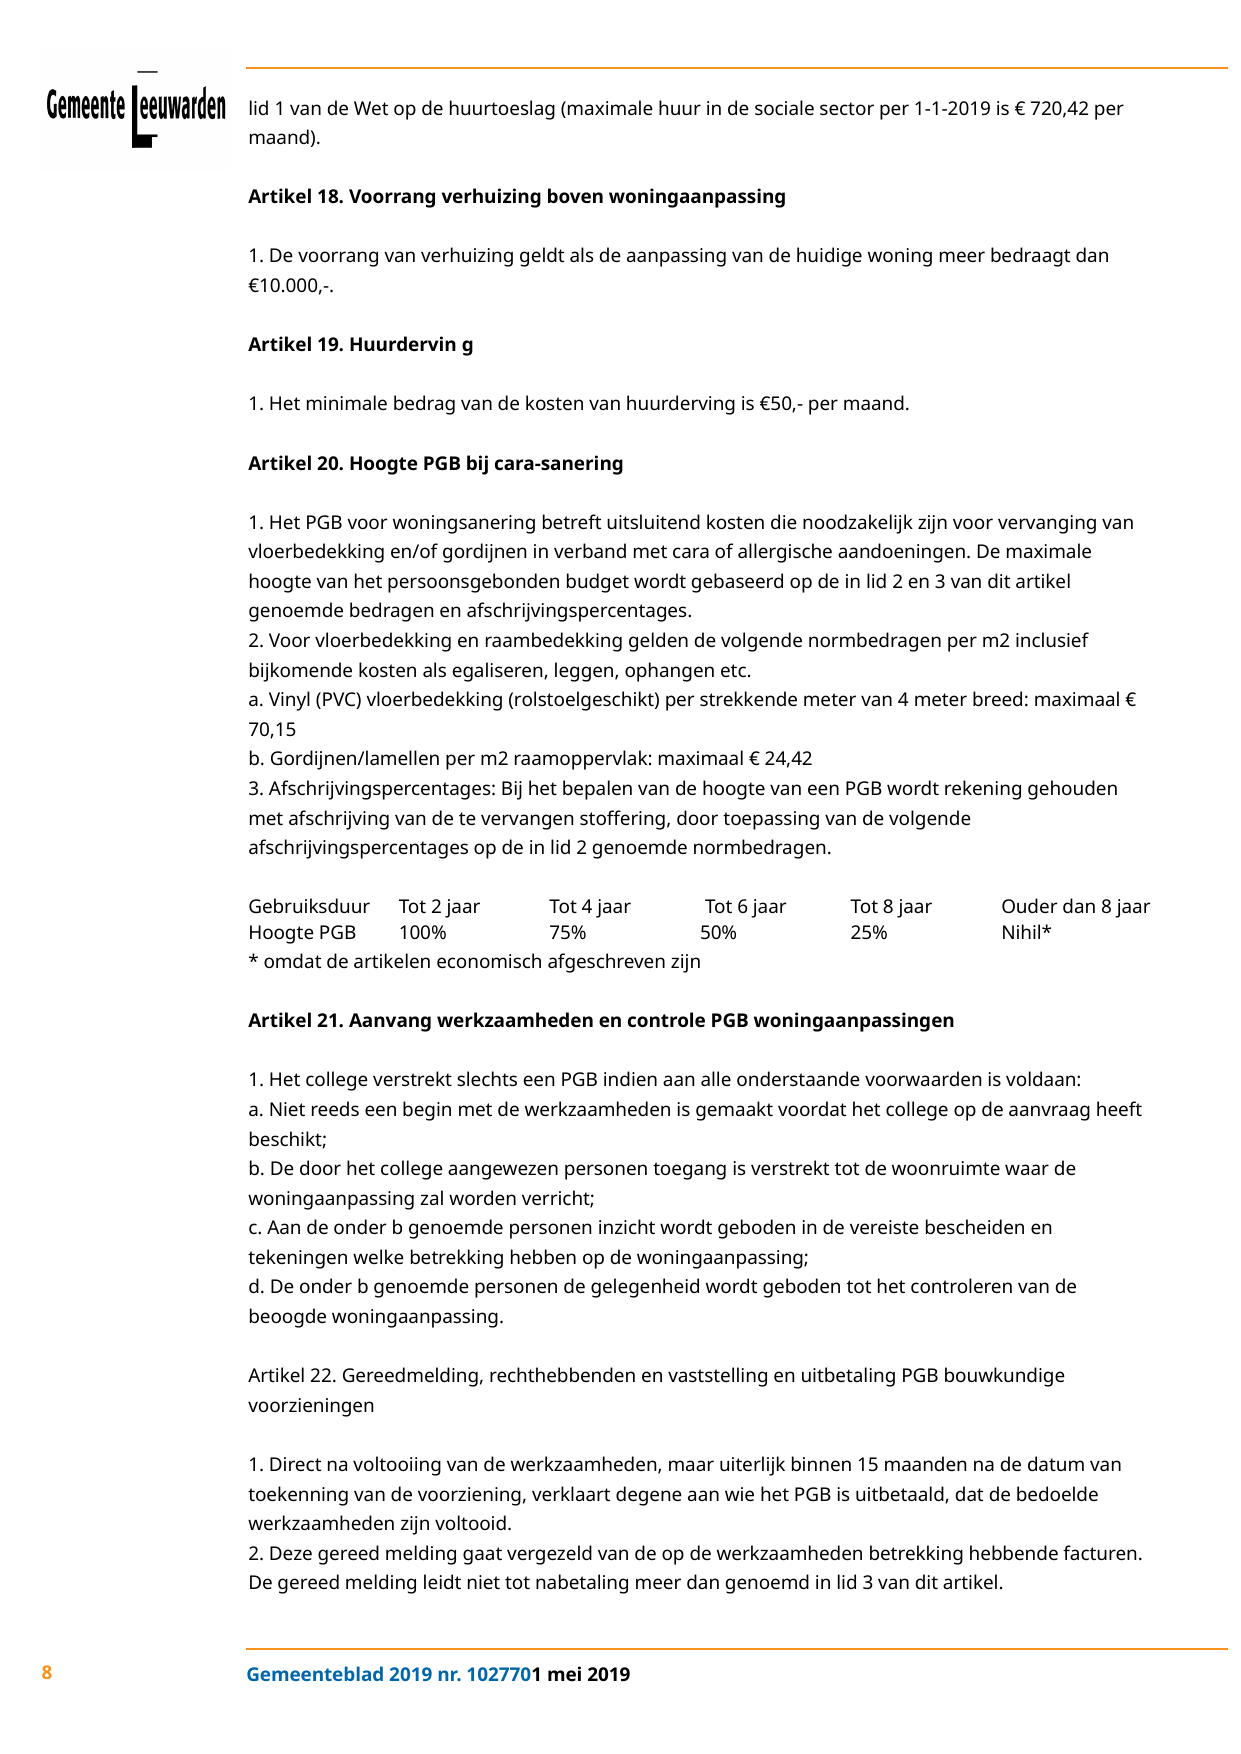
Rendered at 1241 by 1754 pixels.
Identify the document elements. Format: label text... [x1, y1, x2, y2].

text a. Vinyl (PVC) vloerbedekking (rolstoelgeschikt) per strekkende meter van 4 meter breed: maximaal € 70,15 [248, 686, 1152, 742]
table_header Tot 8 jaar [850, 894, 1001, 919]
table_header Tot 6 jaar [700, 894, 850, 919]
text lid 1 van de Wet op de huurtoeslag (maximale huur in de sociale sector per 1-1-2019 is € 720,42 per maand). [248, 95, 1152, 150]
text 2. Voor vloerbedekking en raambedekking gelden de volgende normbedragen per m2 inclusief bijkomende kosten als egaliseren, leggen, ophangen etc. [248, 627, 1152, 683]
text 1. Het PGB voor woningsanering betreft uitsluitend kosten die noodzakelijk zijn voor vervanging van vloerbedekking en/of gordijnen in verband met cara of allergische aandoeningen. De maximale hoogte van het persoonsgebonden budget wordt gebaseerd op de in lid 2 en 3 van dit artikel genoemde bedragen en afschrijvingspercentages. [248, 509, 1152, 623]
table_header Gebruiksduur [248, 894, 398, 919]
table_cell 75% [549, 919, 700, 945]
text Artikel 19. Huurdervin g [248, 331, 1152, 357]
text Artikel 21. Aanvang werkzaamheden en controle PGB woningaanpassingen [248, 1007, 1152, 1033]
text 1. De voorrang van verhuizing geldt als de aanpassing van de huidige woning meer bedraagt dan €10.000,-. [248, 243, 1152, 298]
text 1. Het minimale bedrag van de kosten van huurderving is €50,- per maand. [248, 391, 1152, 416]
text b. Gordijnen/lamellen per m2 raamoppervlak: maximaal € 24,42 [248, 746, 1152, 771]
text b. De door het college aangewezen personen toegang is verstrekt tot de woonruimte waar de woningaanpassing zal worden verricht; [248, 1155, 1152, 1211]
text d. De onder b genoemde personen de gelegenheid wordt geboden tot het controleren van de beoogde woningaanpassing. [248, 1274, 1152, 1329]
text Artikel 20. Hoogte PGB bij cara-sanering [248, 450, 1152, 476]
table_cell 25% [850, 919, 1001, 945]
table_cell 100% [399, 919, 549, 945]
table_cell Hoogte PGB [248, 919, 398, 945]
table_header Ouder dan 8 jaar [1001, 894, 1152, 919]
text 1. Het college verstrekt slechts een PGB indien aan alle onderstaande voorwaarden is voldaan: [248, 1067, 1152, 1092]
text c. Aan de onder b genoemde personen inzicht wordt geboden in de vereiste bescheiden en tekeningen welke betrekking hebben op de woningaanpassing; [248, 1214, 1152, 1270]
picture [41, 47, 231, 172]
text 3. Afschrijvingspercentages: Bij het bepalen van de hoogte van een PGB wordt rekening gehouden met afschrijving van de te vervangen stoffering, door toepassing van de volgende afschrijvingspercentages op de in lid 2 genoemde normbedragen. [248, 775, 1152, 860]
text Artikel 22. Gereedmelding, rechthebbenden en vaststelling en uitbetaling PGB bouwkundige voorzieningen [248, 1362, 1152, 1418]
text 1. Direct na voltooiing van de werkzaamheden, maar uiterlijk binnen 15 maanden na de datum van toekenning van de voorziening, verklaart degene aan wie het PGB is uitbetaald, dat de bedoelde werkzaamheden zijn voltooid. [248, 1451, 1152, 1536]
text Artikel 18. Voorrang verhuizing boven woningaanpassing [248, 183, 1152, 209]
text a. Niet reeds een begin met de werkzaamheden is gemaakt voordat het college op de aanvraag heeft beschikt; [248, 1096, 1152, 1152]
text 2. Deze gereed melding gaat vergezeld van de op de werkzaamheden betrekking hebbende facturen. De gereed melding leidt niet tot nabetaling meer dan genoemd in lid 3 van dit artikel. [248, 1540, 1152, 1595]
table_cell Nihil* [1001, 919, 1152, 945]
table_cell 50% [700, 919, 850, 945]
table_header Tot 4 jaar [549, 894, 700, 919]
table_header Tot 2 jaar [399, 894, 549, 919]
text * omdat de artikelen economisch afgeschreven zijn [248, 948, 1152, 974]
